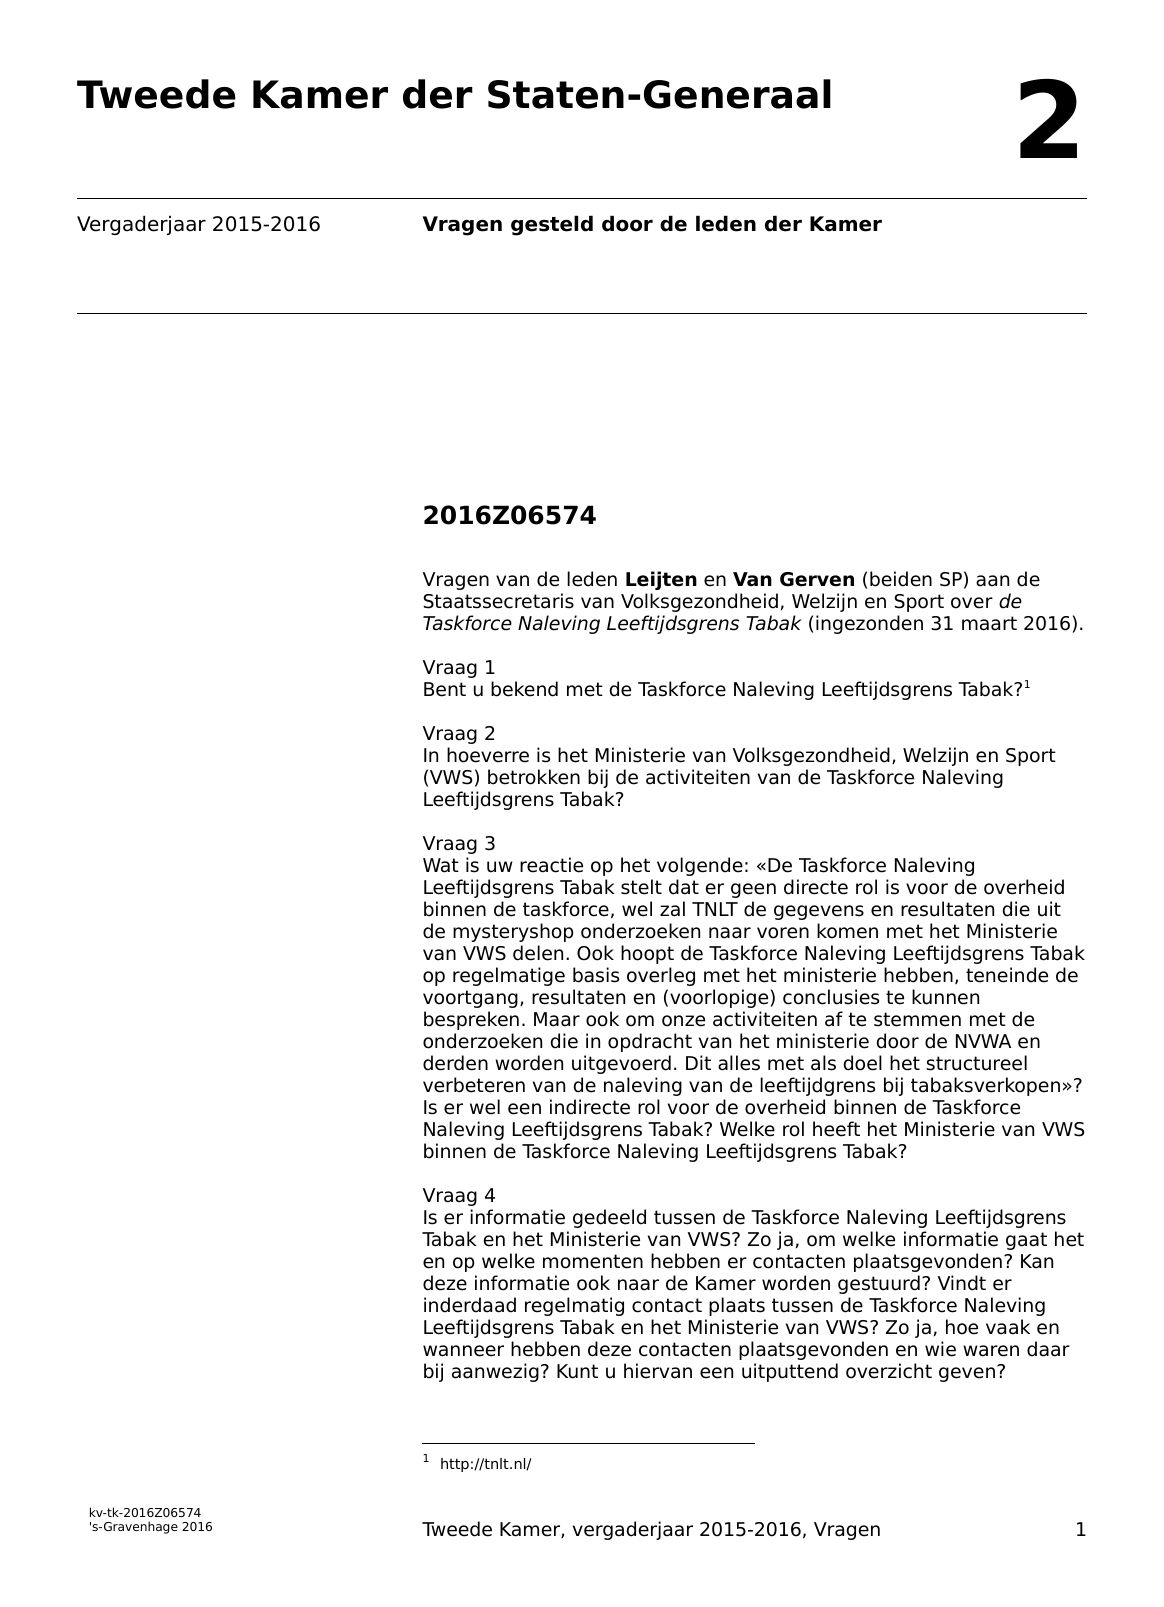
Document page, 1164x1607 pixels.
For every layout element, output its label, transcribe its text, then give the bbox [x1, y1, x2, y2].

text 's-Gravenhage 2016 [88, 1520, 323, 1534]
table_cell Vergaderjaar 2015-2016 [77, 199, 422, 313]
text Vraag 2 [422, 723, 1087, 745]
text Wat is uw reactie op het volgende: «De Taskforce Naleving Leeftijdsgrens Tabak stelt dat er geen directe rol is voor de overheid binnen de taskforce, wel zal TNLT de gegevens en resultaten die uit de mysteryshop onderzoeken naar voren komen met het Ministerie van VWS delen. Ook hoopt de Taskforce Naleving Leeftijdsgrens Tabak op regelmatige basis overleg met het ministerie hebben, teneinde de voortgang, resultaten en (voorlopige) conclusies te kunnen bespreken. Maar ook om onze activiteiten af te stemmen met de onderzoeken die in opdracht van het ministerie door de NVWA en derden worden uitgevoerd. Dit alles met als doel het structureel verbeteren van de naleving van de leeftijdgrens bij tabaksverkopen»? Is er wel een indirecte rol voor de overheid binnen de Taskforce Naleving Leeftijdsgrens Tabak? Welke rol heeft het Ministerie van VWS binnen de Taskforce Naleving Leeftijdsgrens Tabak? [422, 855, 1087, 1163]
text Vragen van de leden Leijten en Van Gerven (beiden SP) aan de Staatssecretaris van Volksgezondheid, Welzijn en Sport over de Taskforce Naleving Leeftijdsgrens Tabak (ingezonden 31 maart 2016). [422, 569, 1087, 635]
table_header Tweede Kamer der Staten-Generaal [77, 59, 886, 198]
table_header 2 [886, 59, 1087, 198]
text http://tnlt.nl/ [422, 1452, 1087, 1474]
text Vraag 1 [422, 657, 1087, 679]
text In hoeverre is het Ministerie van Volksgezondheid, Welzijn en Sport (VWS) betrokken bij de activiteiten van de Taskforce Naleving Leeftijdsgrens Tabak? [422, 745, 1087, 811]
text 2016Z06574 [422, 501, 1087, 531]
text Is er informatie gedeeld tussen de Taskforce Naleving Leeftijdsgrens Tabak en het Ministerie van VWS? Zo ja, om welke informatie gaat het en op welke momenten hebben er contacten plaatsgevonden? Kan deze informatie ook naar de Kamer worden gestuurd? Vindt er inderdaad regelmatig contact plaats tussen de Taskforce Naleving Leeftijdsgrens Tabak en het Ministerie van VWS? Zo ja, hoe vaak en wanneer hebben deze contacten plaatsgevonden en wie waren daar bij aanwezig? Kunt u hiervan een uitputtend overzicht geven? [422, 1207, 1087, 1383]
text Vraag 4 [422, 1185, 1087, 1207]
text Vraag 3 [422, 833, 1087, 855]
table_cell Vragen gesteld door de leden der Kamer [422, 199, 1087, 313]
text Bent u bekend met de Taskforce Naleving Leeftijdsgrens Tabak? [422, 679, 1087, 701]
text kv-tk-2016Z06574 [88, 1506, 323, 1520]
